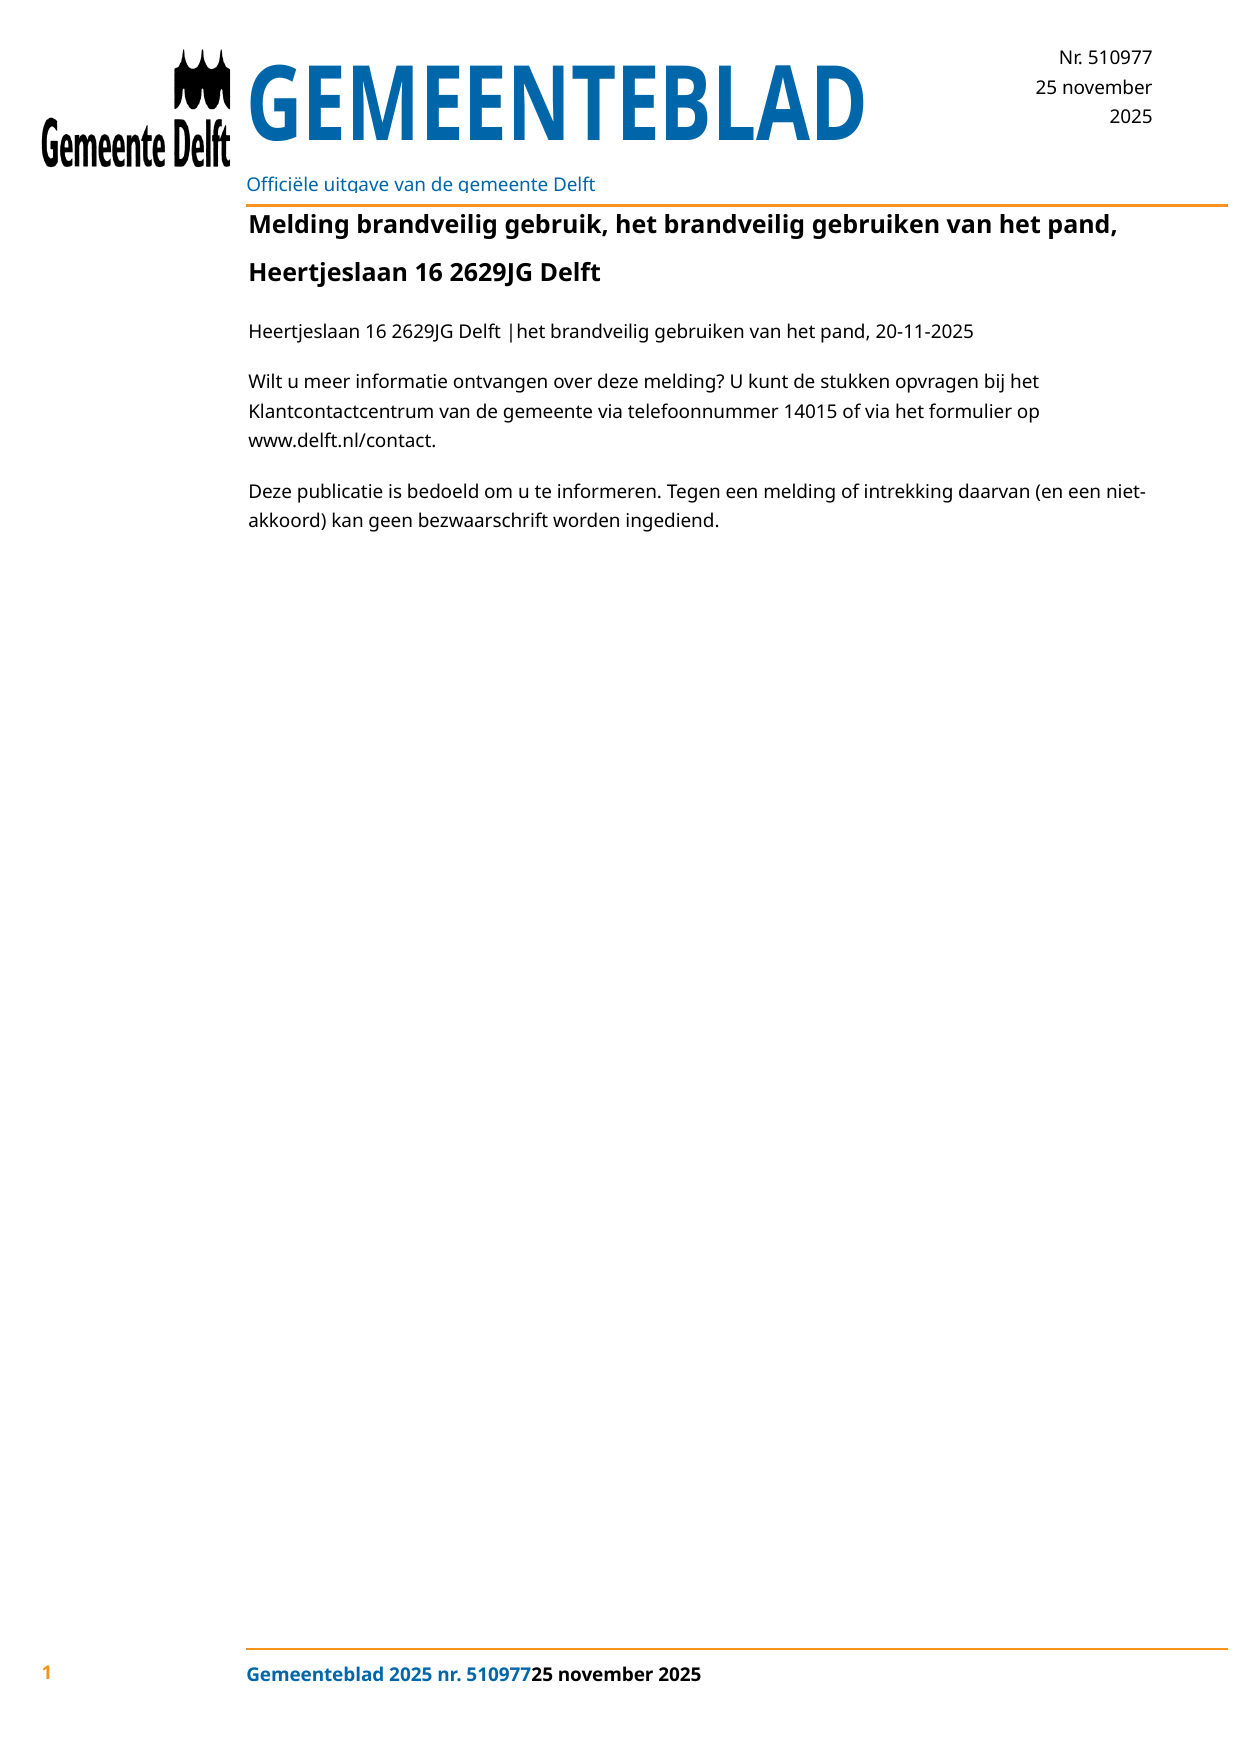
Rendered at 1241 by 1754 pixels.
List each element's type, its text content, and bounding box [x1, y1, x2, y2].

text Melding brandveilig gebruik, het brandveilig gebruiken van het pand, Heertjeslaan 16 2629JG Delft [248, 207, 1152, 288]
text Heertjeslaan 16 2629JG Delft |het brandveilig gebruiken van het pand, 20-11-2025 [248, 318, 1152, 344]
picture [41, 47, 231, 172]
text Deze publicatie is bedoeld om u te informeren. Tegen een melding of intrekking daarvan (en een niet-akkoord) kan geen bezwaarschrift worden ingediend. [248, 478, 1152, 533]
text Wilt u meer informatie ontvangen over deze melding? U kunt de stukken opvragen bij het Klantcontactcentrum van de gemeente via telefoonnummer 14015 of via het formulier op www.delft.nl/contact. [248, 368, 1152, 453]
